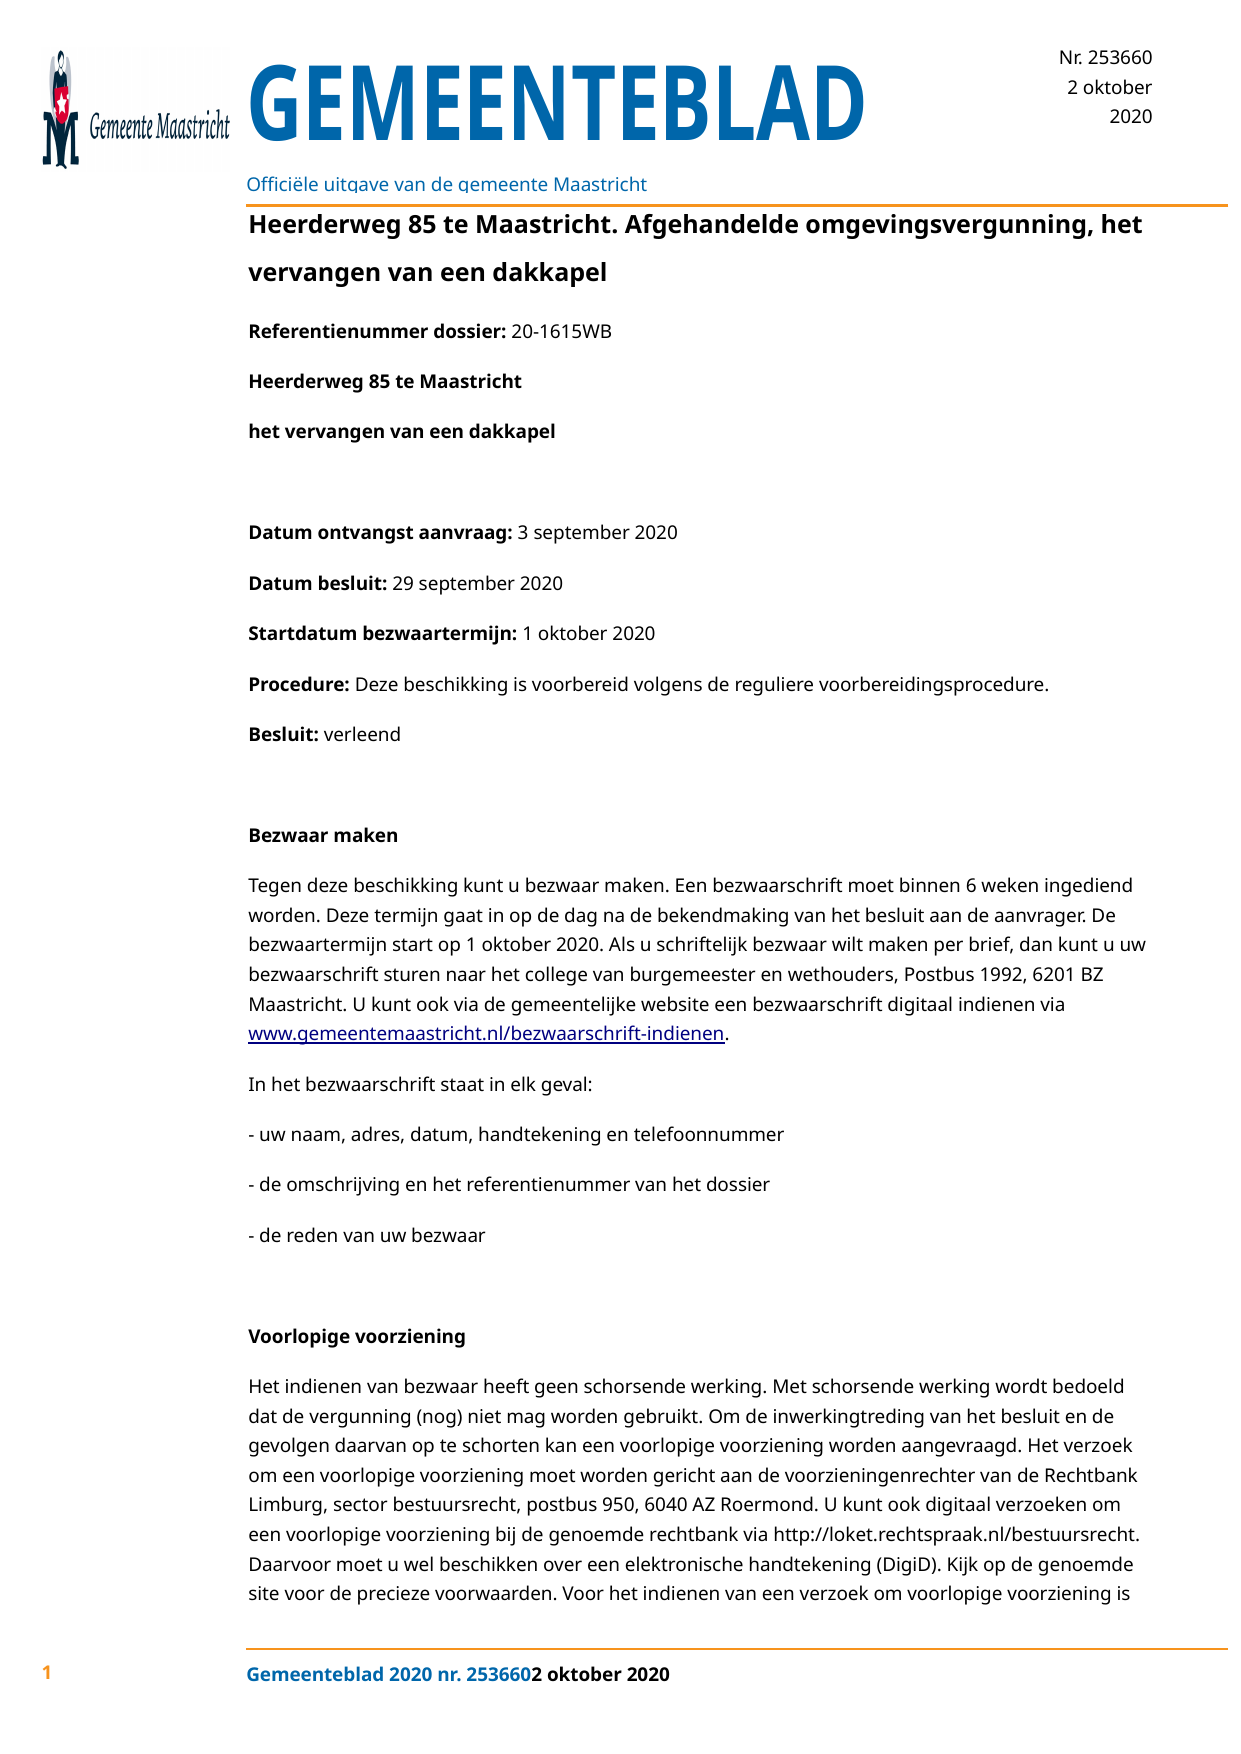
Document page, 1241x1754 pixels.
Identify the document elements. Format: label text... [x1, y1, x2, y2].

text Heerderweg 85 te Maastricht [248, 368, 1152, 394]
text Startdatum bezwaartermijn: 1 oktober 2020 [248, 620, 1152, 646]
text Heerderweg 85 te Maastricht. Afgehandelde omgevingsvergunning, het vervangen van een dakkapel [248, 207, 1152, 288]
text Tegen deze beschikking kunt u bezwaar maken. Een bezwaarschrift moet binnen 6 weken ingediend worden. Deze termijn gaat in op de dag na de bekendmaking van het besluit aan de aanvrager. De bezwaartermijn start op 1 oktober 2020. Als u schriftelijk bezwaar wilt maken per brief, dan kunt u uw bezwaarschrift sturen naar het college van burgemeester en wethouders, Postbus 1992, 6201 BZ Maastricht. U kunt ook via de gemeentelijke website een bezwaarschrift digitaal indienen via www.gemeentemaastricht.nl/bezwaarschrift-indienen. [248, 872, 1152, 1046]
text Datum ontvangst aanvraag: 3 september 2020 [248, 519, 1152, 545]
text - de omschrijving en het referentienummer van het dossier [248, 1172, 1152, 1197]
text Referentienummer dossier: 20-1615WB [248, 318, 1152, 344]
text het vervangen van een dakkapel [248, 419, 1152, 444]
text Procedure: Deze beschikking is voorbereid volgens de reguliere voorbereidingsprocedure. [248, 671, 1152, 697]
text - de reden van uw bezwaar [248, 1222, 1152, 1248]
text Bezwaar maken [248, 822, 1152, 848]
text Datum besluit: 29 september 2020 [248, 570, 1152, 596]
picture [41, 47, 231, 172]
text Het indienen van bezwaar heeft geen schorsende werking. Met schorsende werking wordt bedoeld dat de vergunning (nog) niet mag worden gebruikt. Om de inwerkingtreding van het besluit en de gevolgen daarvan op te schorten kan een voorlopige voorziening worden aangevraagd. Het verzoek om een voorlopige voorziening moet worden gericht aan de voorzieningenrechter van de Rechtbank Limburg, sector bestuursrecht, postbus 950, 6040 AZ Roermond. U kunt ook digitaal verzoeken om een voorlopige voorziening bij de genoemde rechtbank via http://loket.rechtspraak.nl/bestuursrecht. Daarvoor moet u wel beschikken over een elektronische handtekening (DigiD). Kijk op de genoemde site voor de precieze voorwaarden. Voor het indienen van een verzoek om voorlopige voorziening is [248, 1373, 1152, 1606]
text - uw naam, adres, datum, handtekening en telefoonnummer [248, 1121, 1152, 1147]
text Voorlopige voorziening [248, 1323, 1152, 1349]
text Besluit: verleend [248, 721, 1152, 747]
text In het bezwaarschrift staat in elk geval: [248, 1071, 1152, 1097]
